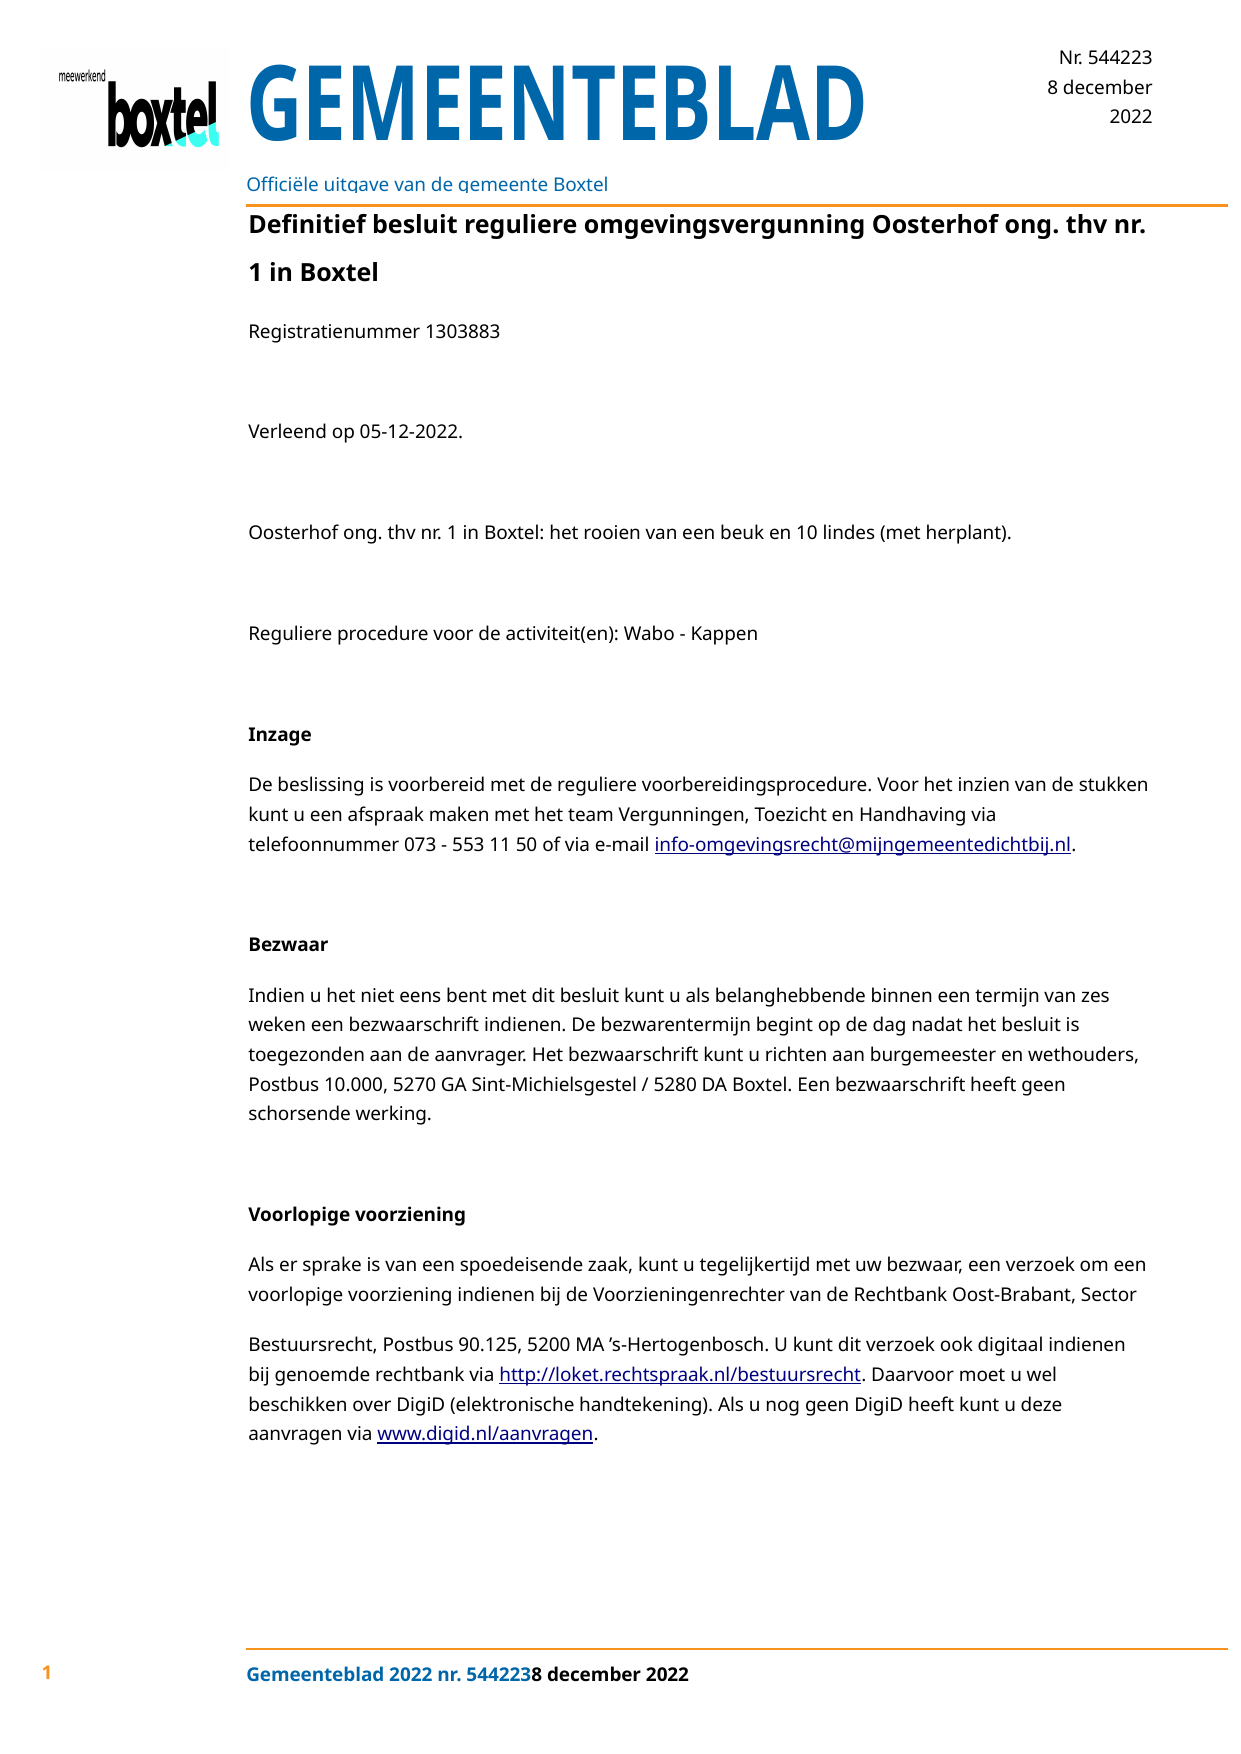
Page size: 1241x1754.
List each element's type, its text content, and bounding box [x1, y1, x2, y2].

text Als er sprake is van een spoedeisende zaak, kunt u tegelijkertijd met uw bezwaar, een verzoek om een voorlopige voorziening indienen bij de Voorzieningenrechter van de Rechtbank Oost-Brabant, Sector [248, 1252, 1152, 1307]
picture [41, 47, 231, 172]
text Voorlopige voorziening [248, 1201, 1152, 1227]
text Verleend op 05-12-2022. [248, 419, 1152, 444]
text Inzage [248, 721, 1152, 747]
text Bezwaar [248, 932, 1152, 957]
text Bestuursrecht, Postbus 90.125, 5200 MA ’s-Hertogenbosch. U kunt dit verzoek ook digitaal indienen bij genoemde rechtbank via http://loket.rechtspraak.nl/bestuursrecht. Daarvoor moet u wel beschikken over DigiD (elektronische handtekening). Als u nog geen DigiD heeft kunt u deze aanvragen via www.digid.nl/aanvragen. [248, 1332, 1152, 1446]
text Reguliere procedure voor de activiteit(en): Wabo - Kappen [248, 620, 1152, 646]
text Registratienummer 1303883 [248, 318, 1152, 344]
text Oosterhof ong. thv nr. 1 in Boxtel: het rooien van een beuk en 10 lindes (met herplant). [248, 519, 1152, 545]
text Definitief besluit reguliere omgevingsvergunning Oosterhof ong. thv nr. 1 in Boxtel [248, 207, 1152, 288]
text Indien u het niet eens bent met dit besluit kunt u als belanghebbende binnen een termijn van zes weken een bezwaarschrift indienen. De bezwarentermijn begint op de dag nadat het besluit is toegezonden aan de aanvrager. Het bezwaarschrift kunt u richten aan burgemeester en wethouders, Postbus 10.000, 5270 GA Sint-Michielsgestel / 5280 DA Boxtel. Een bezwaarschrift heeft geen schorsende werking. [248, 982, 1152, 1126]
text De beslissing is voorbereid met de reguliere voorbereidingsprocedure. Voor het inzien van de stukken kunt u een afspraak maken met het team Vergunningen, Toezicht en Handhaving via telefoonnummer 073 - 553 11 50 of via e-mail info-omgevingsrecht@mijngemeentedichtbij.nl. [248, 772, 1152, 857]
